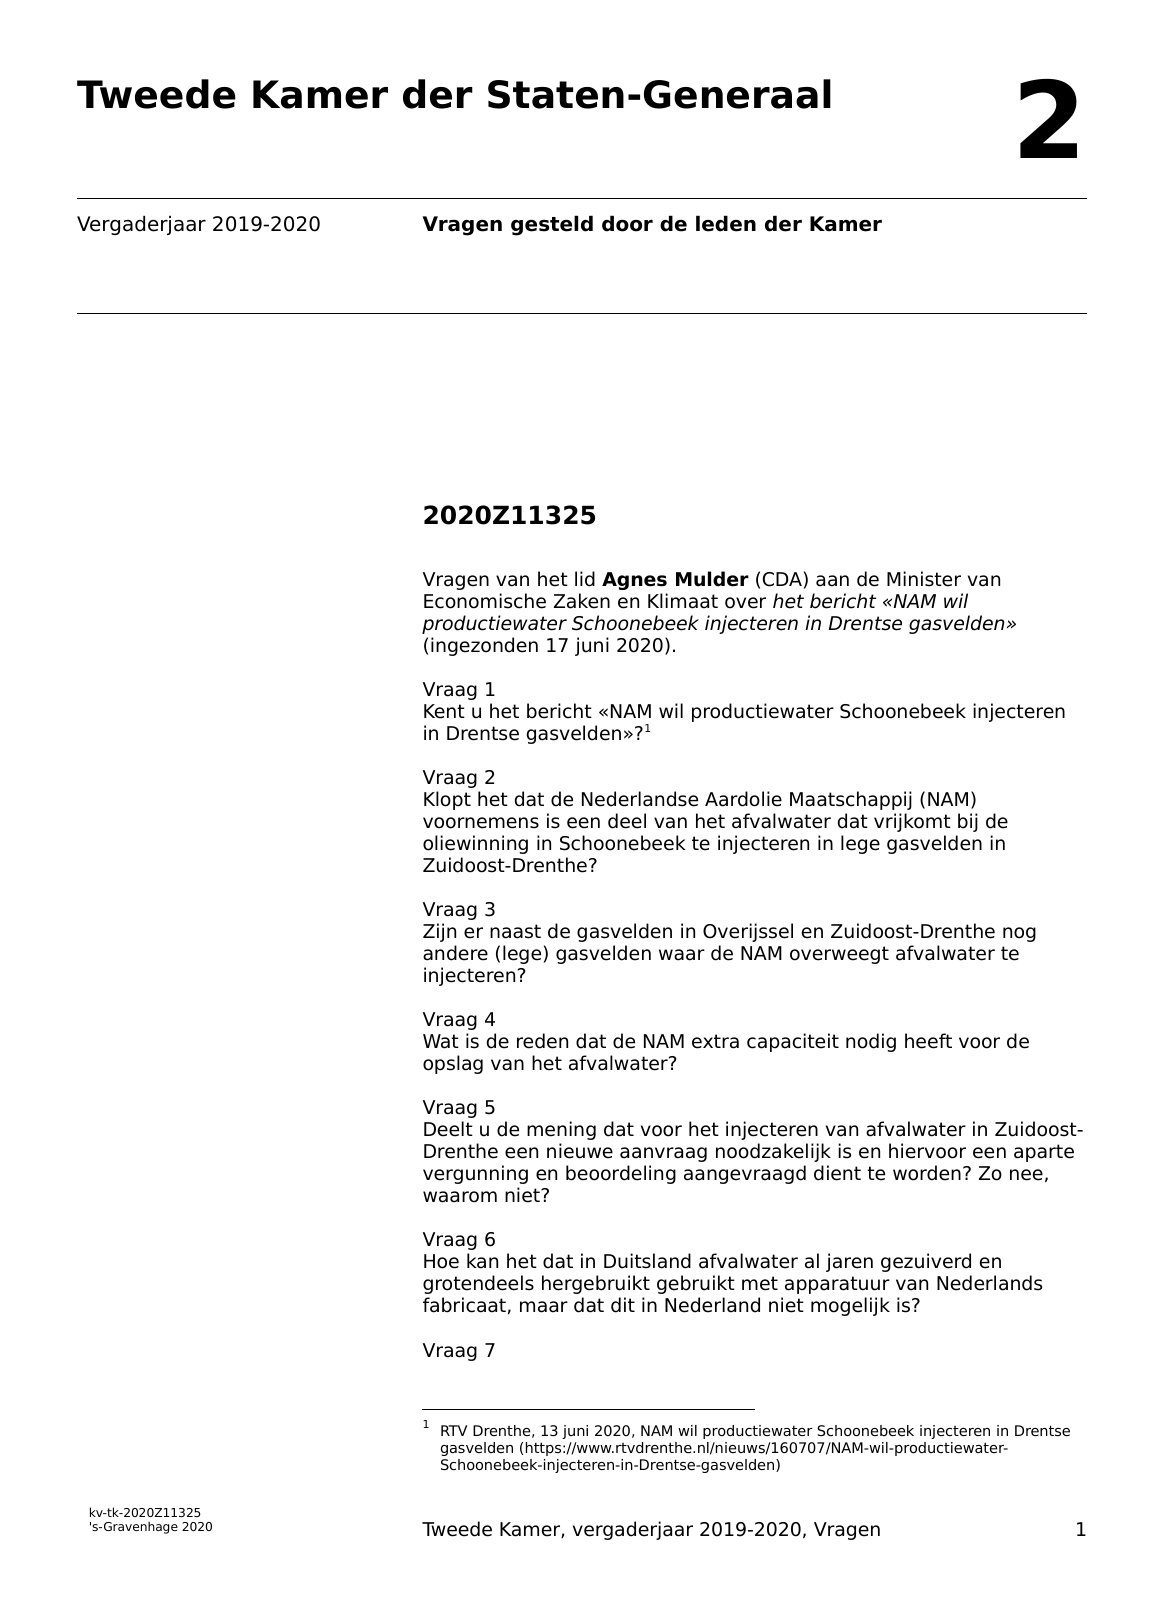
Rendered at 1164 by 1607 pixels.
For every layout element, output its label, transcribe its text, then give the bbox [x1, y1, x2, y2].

text Deelt u de mening dat voor het injecteren van afvalwater in Zuidoost-Drenthe een nieuwe aanvraag noodzakelijk is en hiervoor een aparte vergunning en beoordeling aangevraagd dient te worden? Zo nee, waarom niet? [422, 1119, 1087, 1207]
table_header Tweede Kamer der Staten-Generaal [77, 59, 886, 198]
table_header 2 [886, 59, 1087, 198]
text Wat is de reden dat de NAM extra capaciteit nodig heeft voor de opslag van het afvalwater? [422, 1031, 1087, 1075]
text Klopt het dat de Nederlandse Aardolie Maatschappij (NAM) voornemens is een deel van het afvalwater dat vrijkomt bij de oliewinning in Schoonebeek te injecteren in lege gasvelden in Zuidoost-Drenthe? [422, 789, 1087, 877]
text Vraag 3 [422, 899, 1087, 921]
text Vraag 1 [422, 679, 1087, 701]
text Kent u het bericht «NAM wil productiewater Schoonebeek injecteren in Drentse gasvelden»? [422, 701, 1087, 745]
text Vraag 2 [422, 767, 1087, 789]
text Vraag 4 [422, 1009, 1087, 1031]
text Vraag 6 [422, 1229, 1087, 1251]
text Vragen van het lid Agnes Mulder (CDA) aan de Minister van Economische Zaken en Klimaat over het bericht «NAM wil productiewater Schoonebeek injecteren in Drentse gasvelden» (ingezonden 17 juni 2020). [422, 569, 1087, 657]
text 2020Z11325 [422, 501, 1087, 531]
text Hoe kan het dat in Duitsland afvalwater al jaren gezuiverd en grotendeels hergebruikt gebruikt met apparatuur van Nederlands fabricaat, maar dat dit in Nederland niet mogelijk is? [422, 1251, 1087, 1317]
text RTV Drenthe, 13 juni 2020, NAM wil productiewater Schoonebeek injecteren in Drentse gasvelden (https://www.rtvdrenthe.nl/nieuws/160707/NAM-wil-productiewater-Schoonebeek-injecteren-in-Drentse-gasvelden) [422, 1418, 1087, 1474]
text Vraag 5 [422, 1097, 1087, 1119]
table_cell Vragen gesteld door de leden der Kamer [422, 199, 1087, 313]
table_cell Vergaderjaar 2019-2020 [77, 199, 422, 313]
text kv-tk-2020Z11325 [88, 1506, 323, 1520]
text 's-Gravenhage 2020 [88, 1520, 323, 1534]
text Zijn er naast de gasvelden in Overijssel en Zuidoost-Drenthe nog andere (lege) gasvelden waar de NAM overweegt afvalwater te injecteren? [422, 921, 1087, 987]
text Vraag 7 [422, 1339, 1087, 1361]
